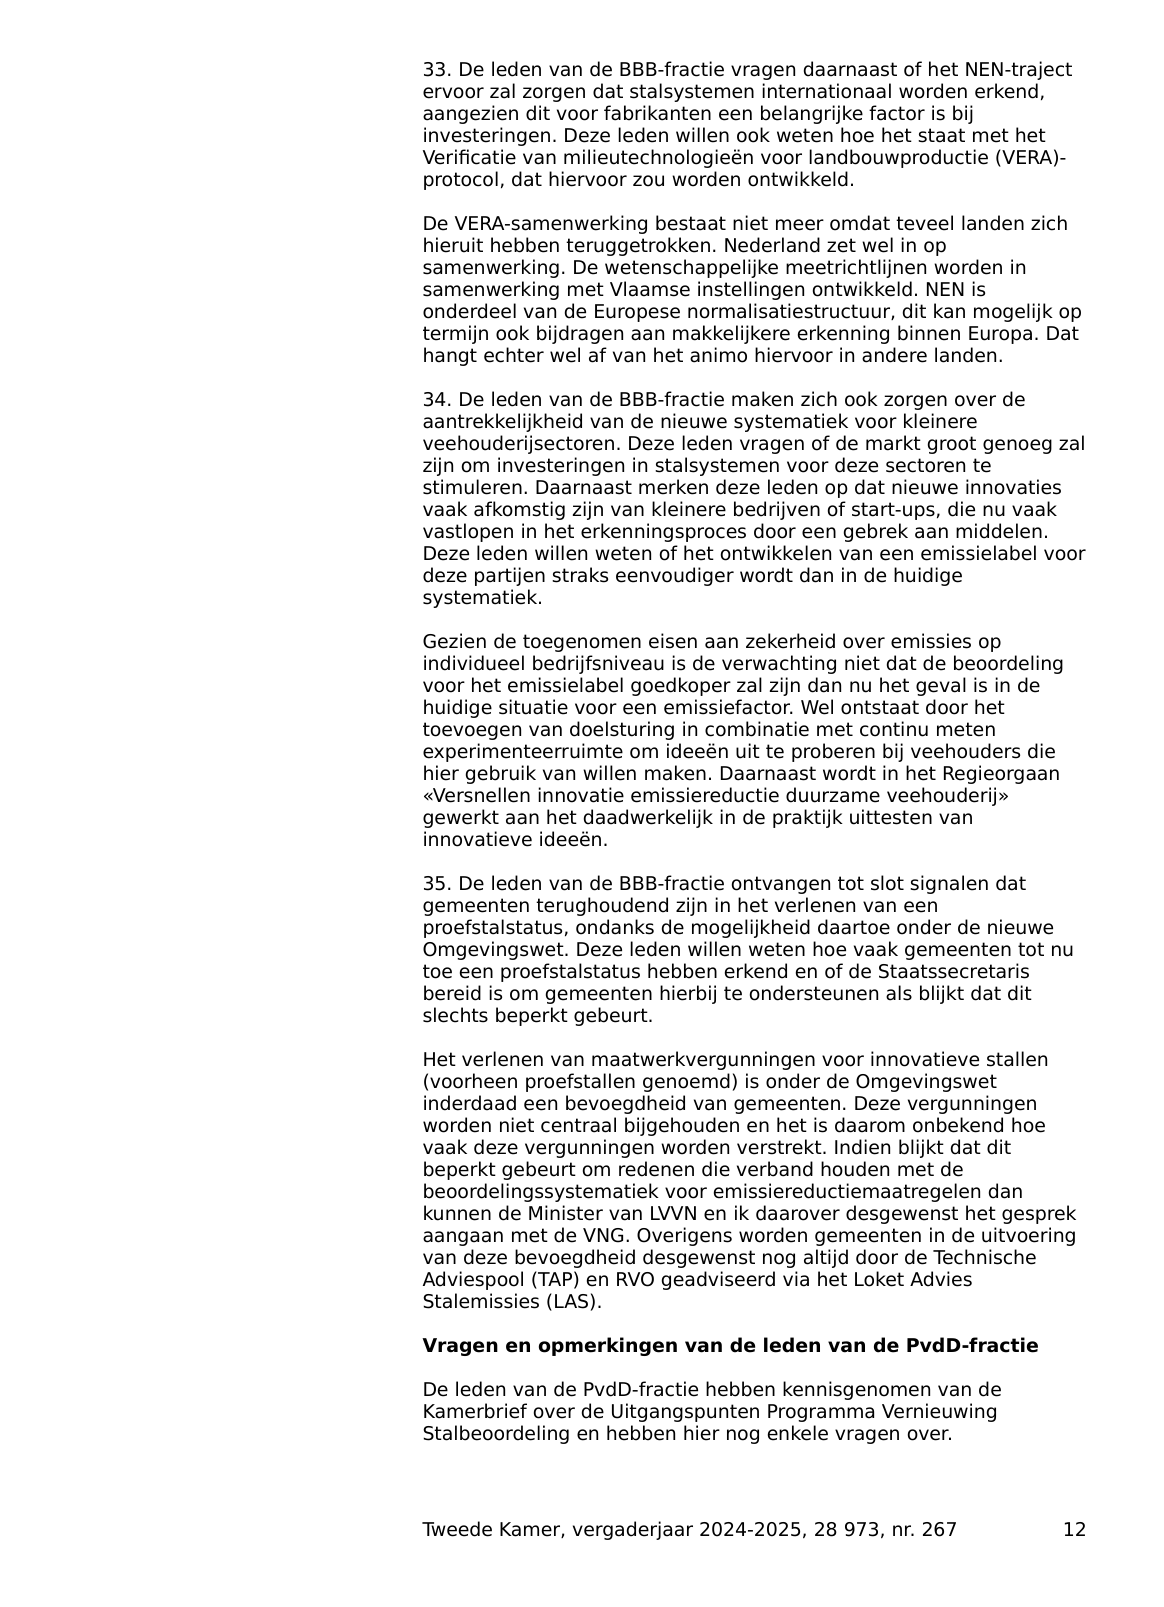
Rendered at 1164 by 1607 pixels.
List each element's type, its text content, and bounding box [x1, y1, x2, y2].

text 34. De leden van de BBB-fractie maken zich ook zorgen over de aantrekkelijkheid van de nieuwe systematiek voor kleinere veehouderijsectoren. Deze leden vragen of de markt groot genoeg zal zijn om investeringen in stalsystemen voor deze sectoren te stimuleren. Daarnaast merken deze leden op dat nieuwe innovaties vaak afkomstig zijn van kleinere bedrijven of start-ups, die nu vaak vastlopen in het erkenningsproces door een gebrek aan middelen. Deze leden willen weten of het ontwikkelen van een emissielabel voor deze partijen straks eenvoudiger wordt dan in de huidige systematiek. [422, 389, 1087, 609]
text Gezien de toegenomen eisen aan zekerheid over emissies op individueel bedrijfsniveau is de verwachting niet dat de beoordeling voor het emissielabel goedkoper zal zijn dan nu het geval is in de huidige situatie voor een emissiefactor. Wel ontstaat door het toevoegen van doelsturing in combinatie met continu meten experimenteerruimte om ideeën uit te proberen bij veehouders die hier gebruik van willen maken. Daarnaast wordt in het Regieorgaan «Versnellen innovatie emissiereductie duurzame veehouderij» gewerkt aan het daadwerkelijk in de praktijk uittesten van innovatieve ideeën. [422, 631, 1087, 851]
text 33. De leden van de BBB-fractie vragen daarnaast of het NEN-traject ervoor zal zorgen dat stalsystemen internationaal worden erkend, aangezien dit voor fabrikanten een belangrijke factor is bij investeringen. Deze leden willen ook weten hoe het staat met het Verificatie van milieutechnologieën voor landbouwproductie (VERA)-protocol, dat hiervoor zou worden ontwikkeld. [422, 59, 1087, 191]
text De VERA-samenwerking bestaat niet meer omdat teveel landen zich hieruit hebben teruggetrokken. Nederland zet wel in op samenwerking. De wetenschappelijke meetrichtlijnen worden in samenwerking met Vlaamse instellingen ontwikkeld. NEN is onderdeel van de Europese normalisatiestructuur, dit kan mogelijk op termijn ook bijdragen aan makkelijkere erkenning binnen Europa. Dat hangt echter wel af van het animo hiervoor in andere landen. [422, 213, 1087, 367]
subtitle Vragen en opmerkingen van de leden van de PvdD-fractie [422, 1335, 1087, 1357]
text 35. De leden van de BBB-fractie ontvangen tot slot signalen dat gemeenten terughoudend zijn in het verlenen van een proefstalstatus, ondanks de mogelijkheid daartoe onder de nieuwe Omgevingswet. Deze leden willen weten hoe vaak gemeenten tot nu toe een proefstalstatus hebben erkend en of de Staatssecretaris bereid is om gemeenten hierbij te ondersteunen als blijkt dat dit slechts beperkt gebeurt. [422, 873, 1087, 1027]
text Het verlenen van maatwerkvergunningen voor innovatieve stallen (voorheen proefstallen genoemd) is onder de Omgevingswet inderdaad een bevoegdheid van gemeenten. Deze vergunningen worden niet centraal bijgehouden en het is daarom onbekend hoe vaak deze vergunningen worden verstrekt. Indien blijkt dat dit beperkt gebeurt om redenen die verband houden met de beoordelingssystematiek voor emissiereductiemaatregelen dan kunnen de Minister van LVVN en ik daarover desgewenst het gesprek aangaan met de VNG. Overigens worden gemeenten in de uitvoering van deze bevoegdheid desgewenst nog altijd door de Technische Adviespool (TAP) en RVO geadviseerd via het Loket Advies Stalemissies (LAS). [422, 1049, 1087, 1313]
text De leden van de PvdD-fractie hebben kennisgenomen van de Kamerbrief over de Uitgangspunten Programma Vernieuwing Stalbeoordeling en hebben hier nog enkele vragen over. [422, 1379, 1087, 1445]
